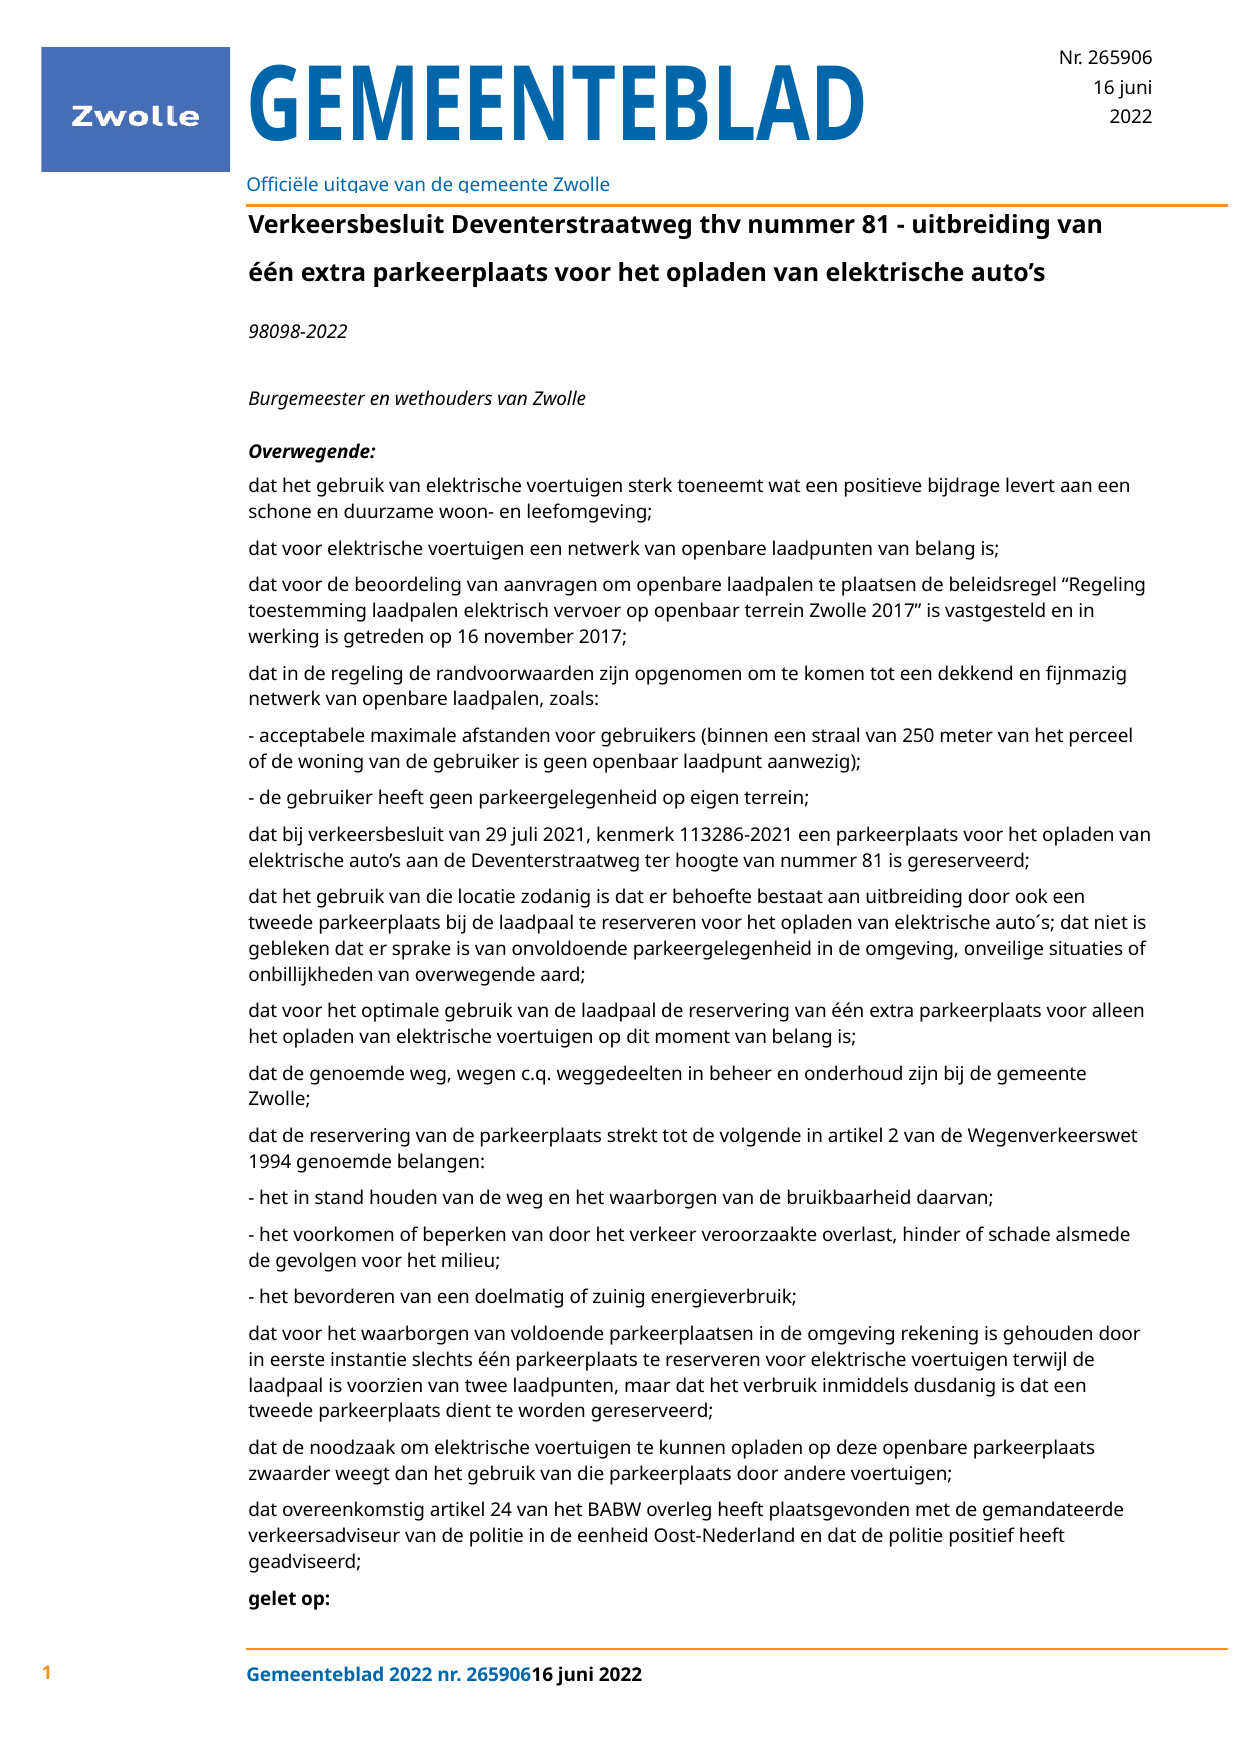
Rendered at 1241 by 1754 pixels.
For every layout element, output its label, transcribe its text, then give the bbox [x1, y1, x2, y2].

text gelet op: [248, 1585, 1152, 1610]
text - het bevorderen van een doelmatig of zuinig energieverbruik; [248, 1284, 1152, 1309]
text - het voorkomen of beperken van door het verkeer veroorzaakte overlast, hinder of schade alsmede de gevolgen voor het milieu; [248, 1221, 1152, 1273]
text dat voor de beoordeling van aanvragen om openbare laadpalen te plaatsen de beleidsregel “Regeling toestemming laadpalen elektrisch vervoer op openbaar terrein Zwolle 2017” is vastgesteld en in werking is getreden op 16 november 2017; [248, 572, 1152, 649]
text Burgemeester en wethouders van Zwolle [248, 386, 1152, 411]
text dat in de regeling de randvoorwaarden zijn opgenomen om te komen tot een dekkend en fijnmazig netwerk van openbare laadpalen, zoals: [248, 660, 1152, 711]
text dat overeenkomstig artikel 24 van het BABW overleg heeft plaatsgevonden met de gemandateerde verkeersadviseur van de politie in de eenheid Oost-Nederland en dat de politie positief heeft geadviseerd; [248, 1497, 1152, 1574]
text 98098-2022 [248, 318, 1152, 344]
text dat voor het waarborgen van voldoende parkeerplaatsen in de omgeving rekening is gehouden door in eerste instantie slechts één parkeerplaats te reserveren voor elektrische voertuigen terwijl de laadpaal is voorzien van twee laadpunten, maar dat het verbruik inmiddels dusdanig is dat een tweede parkeerplaats dient te worden gereserveerd; [248, 1320, 1152, 1423]
text dat de noodzaak om elektrische voertuigen te kunnen opladen op deze openbare parkeerplaats zwaarder weegt dan het gebruik van die parkeerplaats door andere voertuigen; [248, 1434, 1152, 1486]
text dat voor het optimale gebruik van de laadpaal de reservering van één extra parkeerplaats voor alleen het opladen van elektrische voertuigen op dit moment van belang is; [248, 997, 1152, 1049]
text dat de reservering van de parkeerplaats strekt tot de volgende in artikel 2 van de Wegenverkeerswet 1994 genoemde belangen: [248, 1122, 1152, 1174]
text dat de genoemde weg, wegen c.q. weggedeelten in beheer en onderhoud zijn bij de gemeente Zwolle; [248, 1060, 1152, 1111]
picture [41, 47, 231, 172]
text dat bij verkeersbesluit van 29 juli 2021, kenmerk 113286-2021 een parkeerplaats voor het opladen van elektrische auto’s aan de Deventerstraatweg ter hoogte van nummer 81 is gereserveerd; [248, 821, 1152, 873]
text Overwegende: [248, 438, 1152, 464]
text Verkeersbesluit Deventerstraatweg thv nummer 81 - uitbreiding van één extra parkeerplaats voor het opladen van elektrische auto’s [248, 207, 1152, 288]
text dat het gebruik van elektrische voertuigen sterk toeneemt wat een positieve bijdrage levert aan een schone en duurzame woon- en leefomgeving; [248, 472, 1152, 524]
text dat het gebruik van die locatie zodanig is dat er behoefte bestaat aan uitbreiding door ook een tweede parkeerplaats bij de laadpaal te reserveren voor het opladen van elektrische auto´s; dat niet is gebleken dat er sprake is van onvoldoende parkeergelegenheid in de omgeving, onveilige situaties of onbillijkheden van overwegende aard; [248, 883, 1152, 986]
text - de gebruiker heeft geen parkeergelegenheid op eigen terrein; [248, 784, 1152, 810]
text dat voor elektrische voertuigen een netwerk van openbare laadpunten van belang is; [248, 535, 1152, 561]
text - acceptabele maximale afstanden voor gebruikers (binnen een straal van 250 meter van het perceel of de woning van de gebruiker is geen openbaar laadpunt aanwezig); [248, 722, 1152, 773]
text - het in stand houden van de weg en het waarborgen van de bruikbaarheid daarvan; [248, 1184, 1152, 1210]
